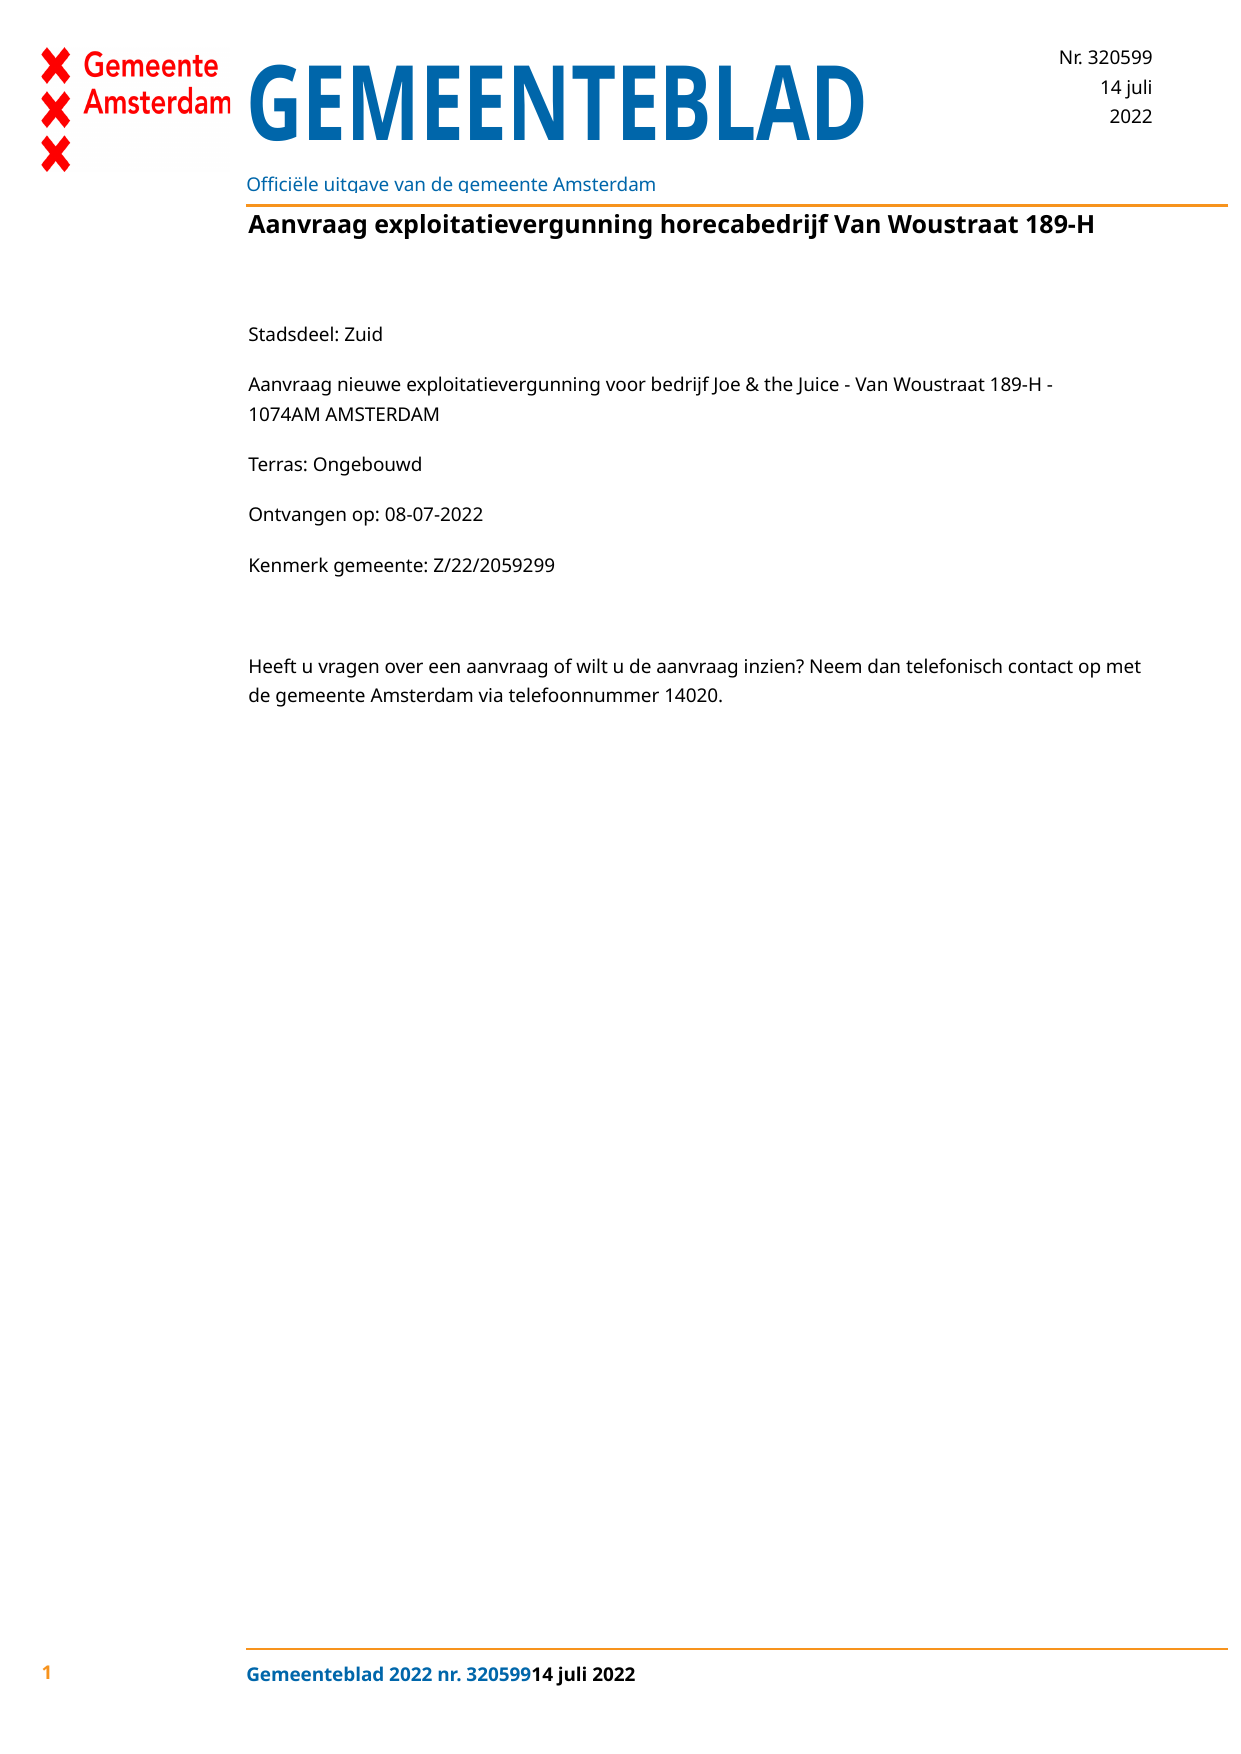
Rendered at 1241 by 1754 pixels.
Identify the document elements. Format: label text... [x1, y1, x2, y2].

picture [41, 47, 231, 172]
text Aanvraag exploitatievergunning horecabedrijf Van Woustraat 189-H [248, 207, 1152, 241]
text Ontvangen op: 08-07-2022 [248, 502, 1152, 527]
text Aanvraag nieuwe exploitatievergunning voor bedrijf Joe & the Juice - Van Woustraat 189-H - 1074AM AMSTERDAM [248, 371, 1152, 426]
text Terras: Ongebouwd [248, 451, 1152, 477]
text Heeft u vragen over een aanvraag of wilt u de aanvraag inzien? Neem dan telefonisch contact op met de gemeente Amsterdam via telefoonnummer 14020. [248, 653, 1152, 708]
text Stadsdeel: Zuid [248, 321, 1152, 346]
text Kenmerk gemeente: Z/22/2059299 [248, 552, 1152, 578]
